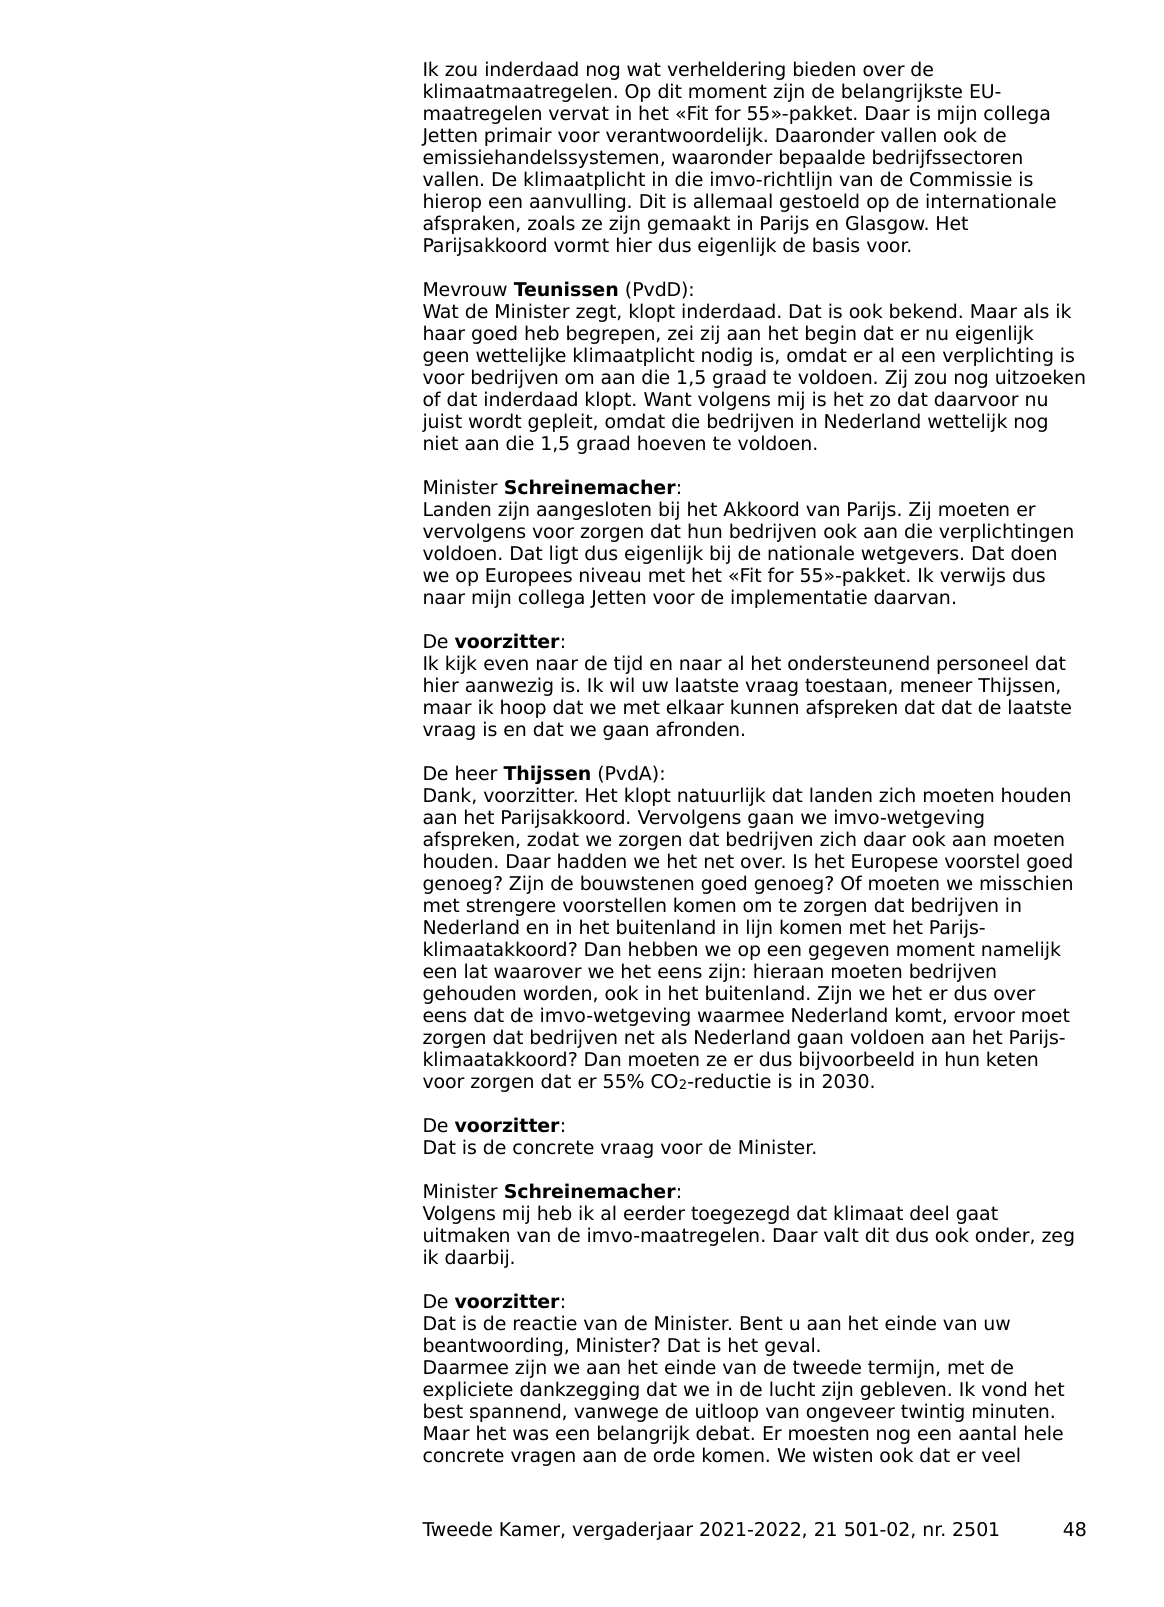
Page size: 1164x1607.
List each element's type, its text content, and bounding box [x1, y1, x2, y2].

text Minister Schreinemacher: [422, 1181, 1087, 1203]
text Volgens mij heb ik al eerder toegezegd dat klimaat deel gaat uitmaken van de imvo-maatregelen. Daar valt dit dus ook onder, zeg ik daarbij. [422, 1203, 1087, 1269]
text Dat is de concrete vraag voor de Minister. [422, 1137, 1087, 1159]
text Dank, voorzitter. Het klopt natuurlijk dat landen zich moeten houden aan het Parijsakkoord. Vervolgens gaan we imvo-wetgeving afspreken, zodat we zorgen dat bedrijven zich daar ook aan moeten houden. Daar hadden we het net over. Is het Europese voorstel goed genoeg? Zijn de bouwstenen goed genoeg? Of moeten we misschien met strengere voorstellen komen om te zorgen dat bedrijven in Nederland en in het buitenland in lijn komen met het Parijs-klimaatakkoord? Dan hebben we op een gegeven moment namelijk een lat waarover we het eens zijn: hieraan moeten bedrijven gehouden worden, ook in het buitenland. Zijn we het er dus over eens dat de imvo-wetgeving waarmee Nederland komt, ervoor moet zorgen dat bedrijven net als Nederland gaan voldoen aan het Parijs-klimaatakkoord? Dan moeten ze er dus bijvoorbeeld in hun keten voor zorgen dat er 55% CO2-reductie is in 2030. [422, 785, 1087, 1093]
text De heer Thijssen (PvdA): [422, 763, 1087, 785]
text Ik zou inderdaad nog wat verheldering bieden over de klimaatmaatregelen. Op dit moment zijn de belangrijkste EU-maatregelen vervat in het «Fit for 55»-pakket. Daar is mijn collega Jetten primair voor verantwoordelijk. Daaronder vallen ook de emissiehandelssystemen, waaronder bepaalde bedrijfssectoren vallen. De klimaatplicht in die imvo-richtlijn van de Commissie is hierop een aanvulling. Dit is allemaal gestoeld op de internationale afspraken, zoals ze zijn gemaakt in Parijs en Glasgow. Het Parijsakkoord vormt hier dus eigenlijk de basis voor. [422, 59, 1087, 257]
text De voorzitter: [422, 631, 1087, 653]
text Wat de Minister zegt, klopt inderdaad. Dat is ook bekend. Maar als ik haar goed heb begrepen, zei zij aan het begin dat er nu eigenlijk geen wettelijke klimaatplicht nodig is, omdat er al een verplichting is voor bedrijven om aan die 1,5 graad te voldoen. Zij zou nog uitzoeken of dat inderdaad klopt. Want volgens mij is het zo dat daarvoor nu juist wordt gepleit, omdat die bedrijven in Nederland wettelijk nog niet aan die 1,5 graad hoeven te voldoen. [422, 301, 1087, 455]
text Daarmee zijn we aan het einde van de tweede termijn, met de expliciete dankzegging dat we in de lucht zijn gebleven. Ik vond het best spannend, vanwege de uitloop van ongeveer twintig minuten. Maar het was een belangrijk debat. Er moesten nog een aantal hele concrete vragen aan de orde komen. We wisten ook dat er veel [422, 1357, 1087, 1467]
text Ik kijk even naar de tijd en naar al het ondersteunend personeel dat hier aanwezig is. Ik wil uw laatste vraag toestaan, meneer Thijssen, maar ik hoop dat we met elkaar kunnen afspreken dat dat de laatste vraag is en dat we gaan afronden. [422, 653, 1087, 741]
text Landen zijn aangesloten bij het Akkoord van Parijs. Zij moeten er vervolgens voor zorgen dat hun bedrijven ook aan die verplichtingen voldoen. Dat ligt dus eigenlijk bij de nationale wetgevers. Dat doen we op Europees niveau met het «Fit for 55»-pakket. Ik verwijs dus naar mijn collega Jetten voor de implementatie daarvan. [422, 499, 1087, 609]
text De voorzitter: [422, 1115, 1087, 1137]
text Dat is de reactie van de Minister. Bent u aan het einde van uw beantwoording, Minister? Dat is het geval. [422, 1313, 1087, 1357]
text Mevrouw Teunissen (PvdD): [422, 279, 1087, 301]
text De voorzitter: [422, 1291, 1087, 1313]
text Minister Schreinemacher: [422, 477, 1087, 499]
